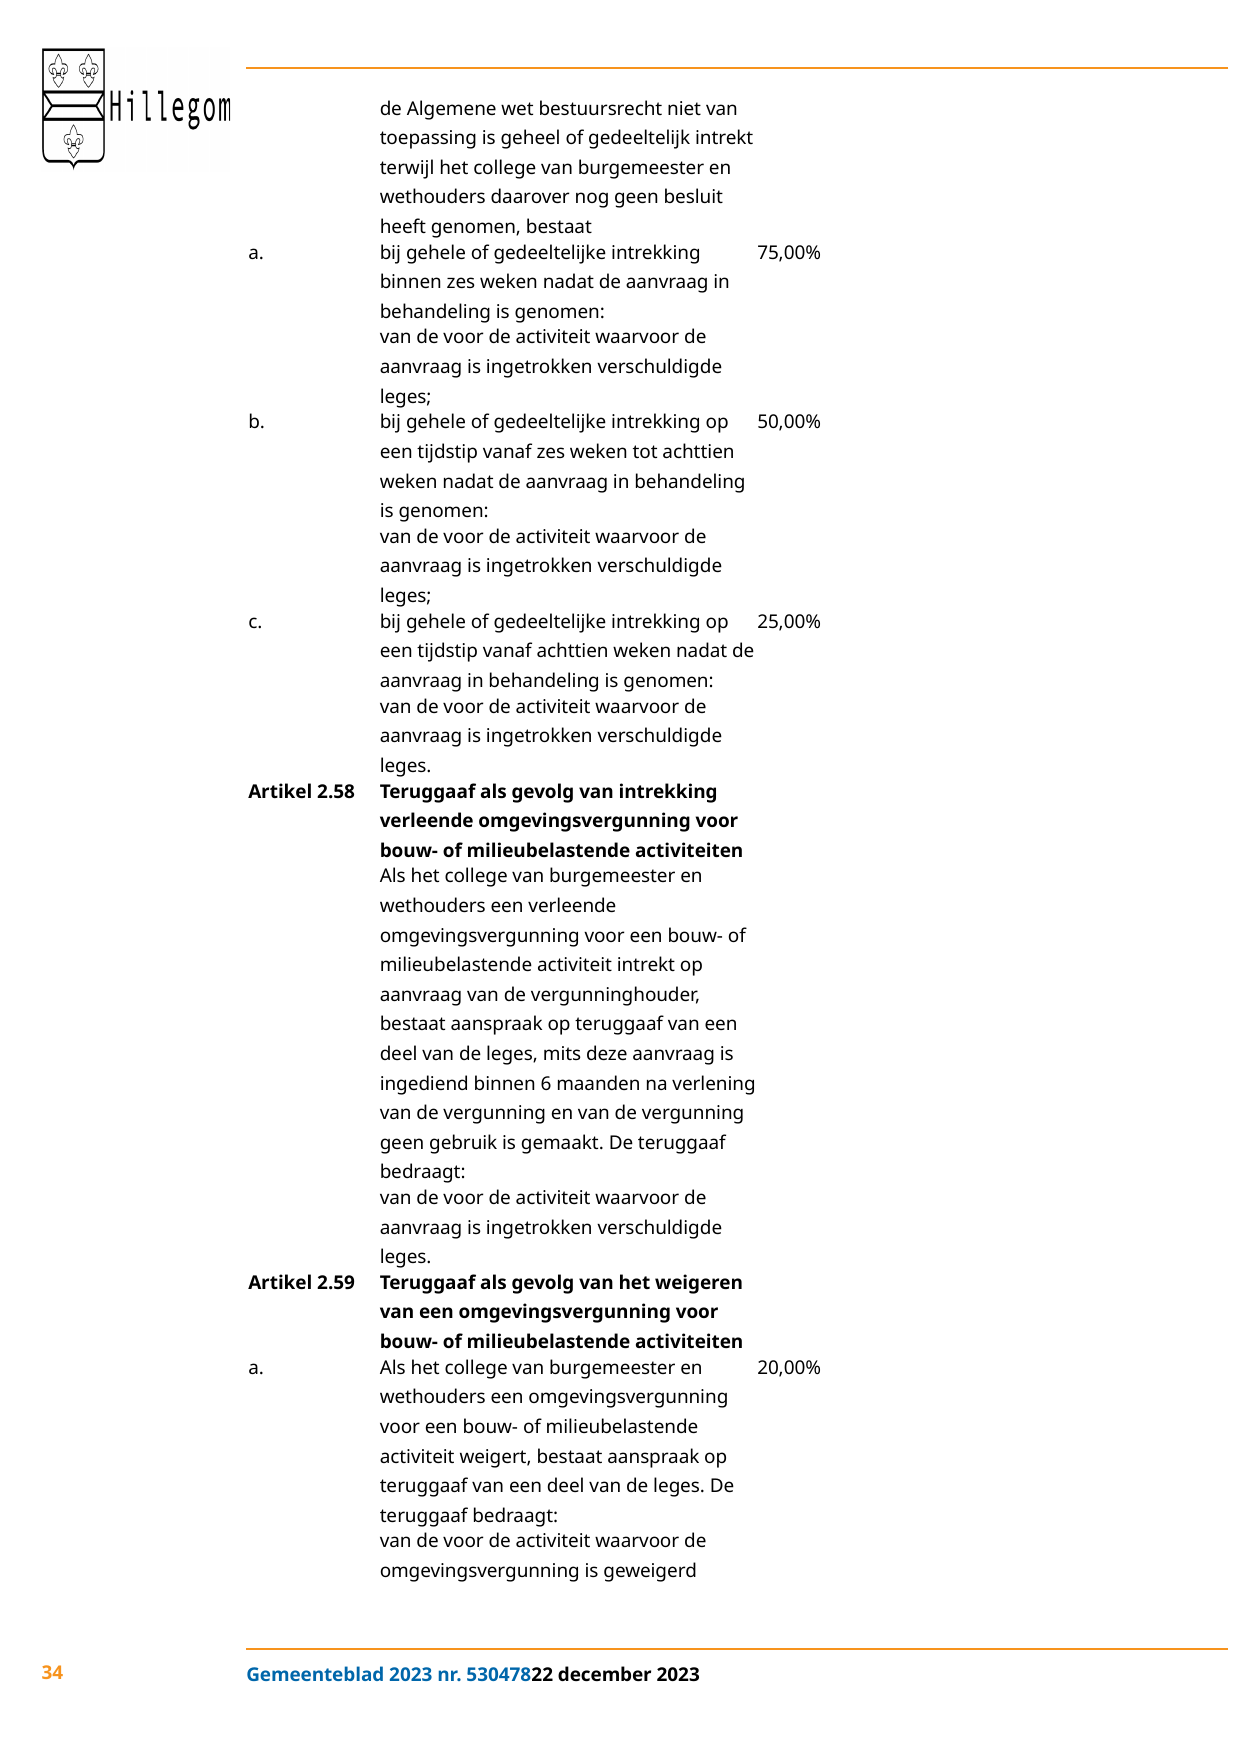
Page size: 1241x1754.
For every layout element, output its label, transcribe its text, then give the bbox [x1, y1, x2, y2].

table_cell [757, 693, 1152, 778]
table_cell van de voor de activiteit waarvoor de omgevingsvergunning is geweigerd [380, 1528, 757, 1583]
table_cell van de voor de activiteit waarvoor de aanvraag is ingetrokken verschuldigde leges. [380, 1184, 757, 1269]
table_cell 50,00% [757, 409, 1152, 523]
table_cell [248, 1184, 379, 1269]
table_cell van de voor de activiteit waarvoor de aanvraag is ingetrokken verschuldigde leges; [380, 324, 757, 409]
table_cell [248, 1528, 379, 1583]
table_cell [757, 1269, 1152, 1354]
table_cell a. [248, 1354, 379, 1528]
table_cell Teruggaaf als gevolg van intrekking verleende omgevingsvergunning voor bouw- of milieubelastende activiteiten [380, 778, 757, 863]
table_cell [248, 693, 379, 778]
table_cell de Algemene wet bestuursrecht niet van toepassing is geheel of gedeeltelijk intrekt terwijl het college van burgemeester en wethouders daarover nog geen besluit heeft genomen, bestaat [380, 95, 757, 239]
table_cell Artikel 2.58 [248, 778, 379, 863]
table_cell Als het college van burgemeester en wethouders een verleende omgevingsvergunning voor een bouw- of milieubelastende activiteit intrekt op aanvraag van de vergunninghouder, bestaat aanspraak op teruggaaf van een deel van de leges, mits deze aanvraag is ingediend binnen 6 maanden na verlening van de vergunning en van de vergunning geen gebruik is gemaakt. De teruggaaf bedraagt: [380, 863, 757, 1184]
table_cell [757, 778, 1152, 863]
table_cell Artikel 2.59 [248, 1269, 379, 1354]
table_cell bij gehele of gedeeltelijke intrekking op een tijdstip vanaf zes weken tot achttien weken nadat de aanvraag in behandeling is genomen: [380, 409, 757, 523]
table_cell 25,00% [757, 608, 1152, 693]
table_cell [248, 863, 379, 1184]
table_cell Teruggaaf als gevolg van het weigeren van een omgevingsvergunning voor bouw- of milieubelastende activiteiten [380, 1269, 757, 1354]
table_cell bij gehele of gedeeltelijke intrekking binnen zes weken nadat de aanvraag in behandeling is genomen: [380, 239, 757, 324]
table_cell [757, 523, 1152, 608]
table_cell van de voor de activiteit waarvoor de aanvraag is ingetrokken verschuldigde leges. [380, 693, 757, 778]
table_cell [757, 863, 1152, 1184]
picture [41, 47, 231, 172]
table_cell b. [248, 409, 379, 523]
table_cell Als het college van burgemeester en wethouders een omgevingsvergunning voor een bouw- of milieubelastende activiteit weigert, bestaat aanspraak op teruggaaf van een deel van de leges. De teruggaaf bedraagt: [380, 1354, 757, 1528]
table_cell [757, 95, 1152, 239]
table_cell 75,00% [757, 239, 1152, 324]
table_cell [757, 324, 1152, 409]
table_cell c. [248, 608, 379, 693]
table_cell 20,00% [757, 1354, 1152, 1528]
table_cell [248, 324, 379, 409]
table_cell [757, 1528, 1152, 1583]
table_cell [757, 1184, 1152, 1269]
table_cell [248, 523, 379, 608]
table_cell a. [248, 239, 379, 324]
table_cell van de voor de activiteit waarvoor de aanvraag is ingetrokken verschuldigde leges; [380, 523, 757, 608]
table_cell [248, 95, 379, 239]
table_cell bij gehele of gedeeltelijke intrekking op een tijdstip vanaf achttien weken nadat de aanvraag in behandeling is genomen: [380, 608, 757, 693]
